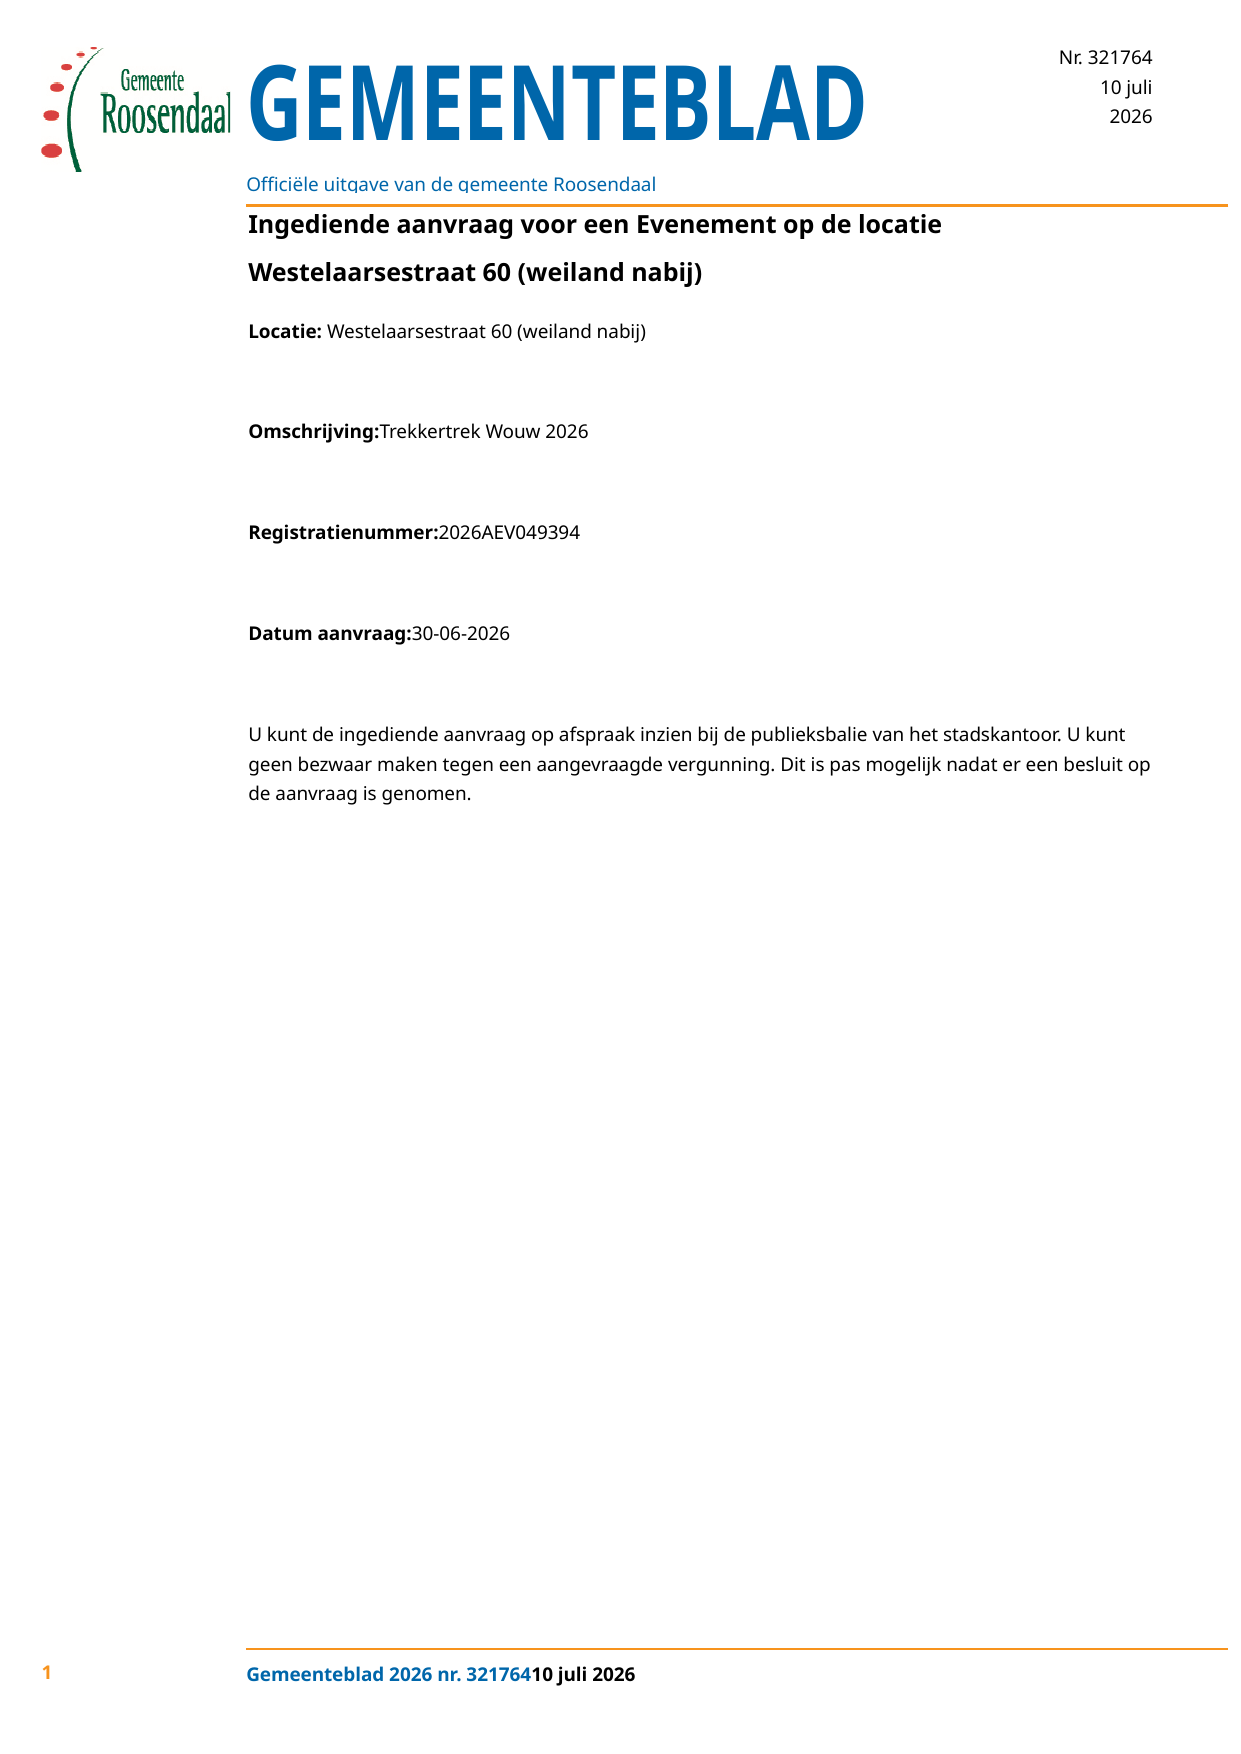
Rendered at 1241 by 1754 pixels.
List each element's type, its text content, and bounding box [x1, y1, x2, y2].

text Omschrijving:Trekkertrek Wouw 2026 [248, 419, 1152, 444]
text Ingediende aanvraag voor een Evenement op de locatie Westelaarsestraat 60 (weiland nabij) [248, 207, 1152, 288]
picture [41, 47, 231, 172]
text Locatie: Westelaarsestraat 60 (weiland nabij) [248, 318, 1152, 344]
text Datum aanvraag:30-06-2026 [248, 620, 1152, 646]
text Registratienummer:2026AEV049394 [248, 519, 1152, 545]
text U kunt de ingediende aanvraag op afspraak inzien bij de publieksbalie van het stadskantoor. U kunt geen bezwaar maken tegen een aangevraagde vergunning. Dit is pas mogelijk nadat er een besluit op de aanvraag is genomen. [248, 721, 1152, 806]
